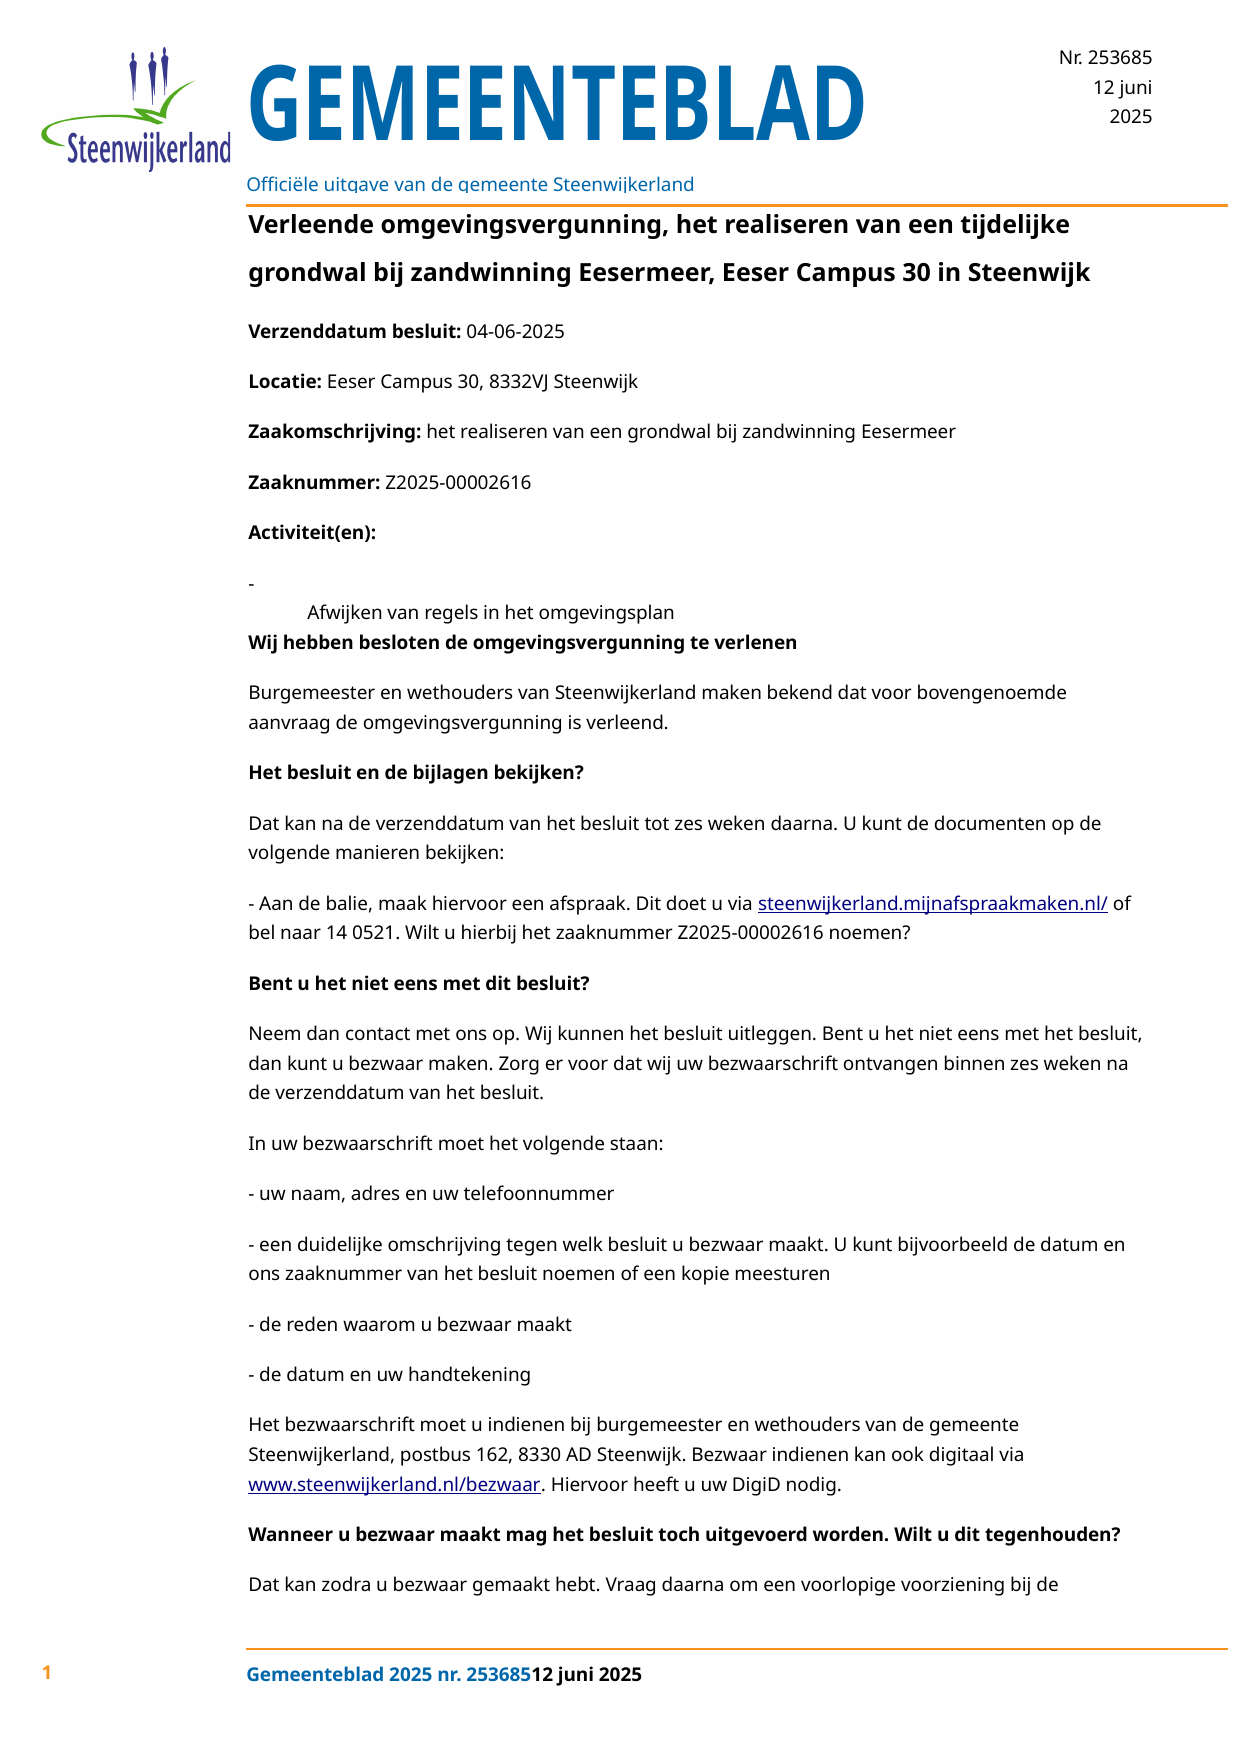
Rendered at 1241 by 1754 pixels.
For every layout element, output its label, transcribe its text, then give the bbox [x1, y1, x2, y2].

text Wij hebben besloten de omgevingsvergunning te verlenen [248, 629, 1152, 655]
text Zaaknummer: Z2025-00002616 [248, 469, 1152, 495]
text Burgemeester en wethouders van Steenwijkerland maken bekend dat voor bovengenoemde aanvraag de omgevingsvergunning is verleend. [248, 679, 1152, 735]
text Locatie: Eeser Campus 30, 8332VJ Steenwijk [248, 368, 1152, 394]
text Dat kan na de verzenddatum van het besluit tot zes weken daarna. U kunt de documenten op de volgende manieren bekijken: [248, 810, 1152, 865]
text - Aan de balie, maak hiervoor een afspraak. Dit doet u via steenwijkerland.mijnafspraakmaken.nl/ of bel naar 14 0521. Wilt u hierbij het zaaknummer Z2025-00002616 noemen? [248, 890, 1152, 945]
text Verzenddatum besluit: 04-06-2025 [248, 318, 1152, 344]
text Bent u het niet eens met dit besluit? [248, 970, 1152, 996]
text - de reden waarom u bezwaar maakt [248, 1311, 1152, 1337]
text Activiteit(en): [248, 519, 1152, 545]
text In uw bezwaarschrift moet het volgende staan: [248, 1130, 1152, 1156]
text Zaakomschrijving: het realiseren van een grondwal bij zandwinning Eesermeer [248, 419, 1152, 444]
text Neem dan contact met ons op. Wij kunnen het besluit uitleggen. Bent u het niet eens met het besluit, dan kunt u bezwaar maken. Zorg er voor dat wij uw bezwaarschrift ontvangen binnen zes weken na de verzenddatum van het besluit. [248, 1020, 1152, 1105]
text Het bezwaarschrift moet u indienen bij burgemeester en wethouders van de gemeente Steenwijkerland, postbus 162, 8330 AD Steenwijk. Bezwaar indienen kan ook digitaal via www.steenwijkerland.nl/bezwaar. Hiervoor heeft u uw DigiD nodig. [248, 1412, 1152, 1497]
text - uw naam, adres en uw telefoonnummer [248, 1180, 1152, 1206]
text - de datum en uw handtekening [248, 1361, 1152, 1387]
picture [41, 47, 231, 172]
text Dat kan zodra u bezwaar gemaakt hebt. Vraag daarna om een voorlopige voorziening bij de [248, 1572, 1152, 1597]
text Verleende omgevingsvergunning, het realiseren van een tijdelijke grondwal bij zandwinning Eesermeer, Eeser Campus 30 in Steenwijk [248, 207, 1152, 288]
text Wanneer u bezwaar maakt mag het besluit toch uitgevoerd worden. Wilt u dit tegenhouden? [248, 1521, 1152, 1547]
list Afwijken van regels in het omgevingsplan [248, 599, 1152, 625]
text - een duidelijke omschrijving tegen welk besluit u bezwaar maakt. U kunt bijvoorbeeld de datum en ons zaaknummer van het besluit noemen of een kopie meesturen [248, 1231, 1152, 1286]
text Het besluit en de bijlagen bekijken? [248, 759, 1152, 785]
